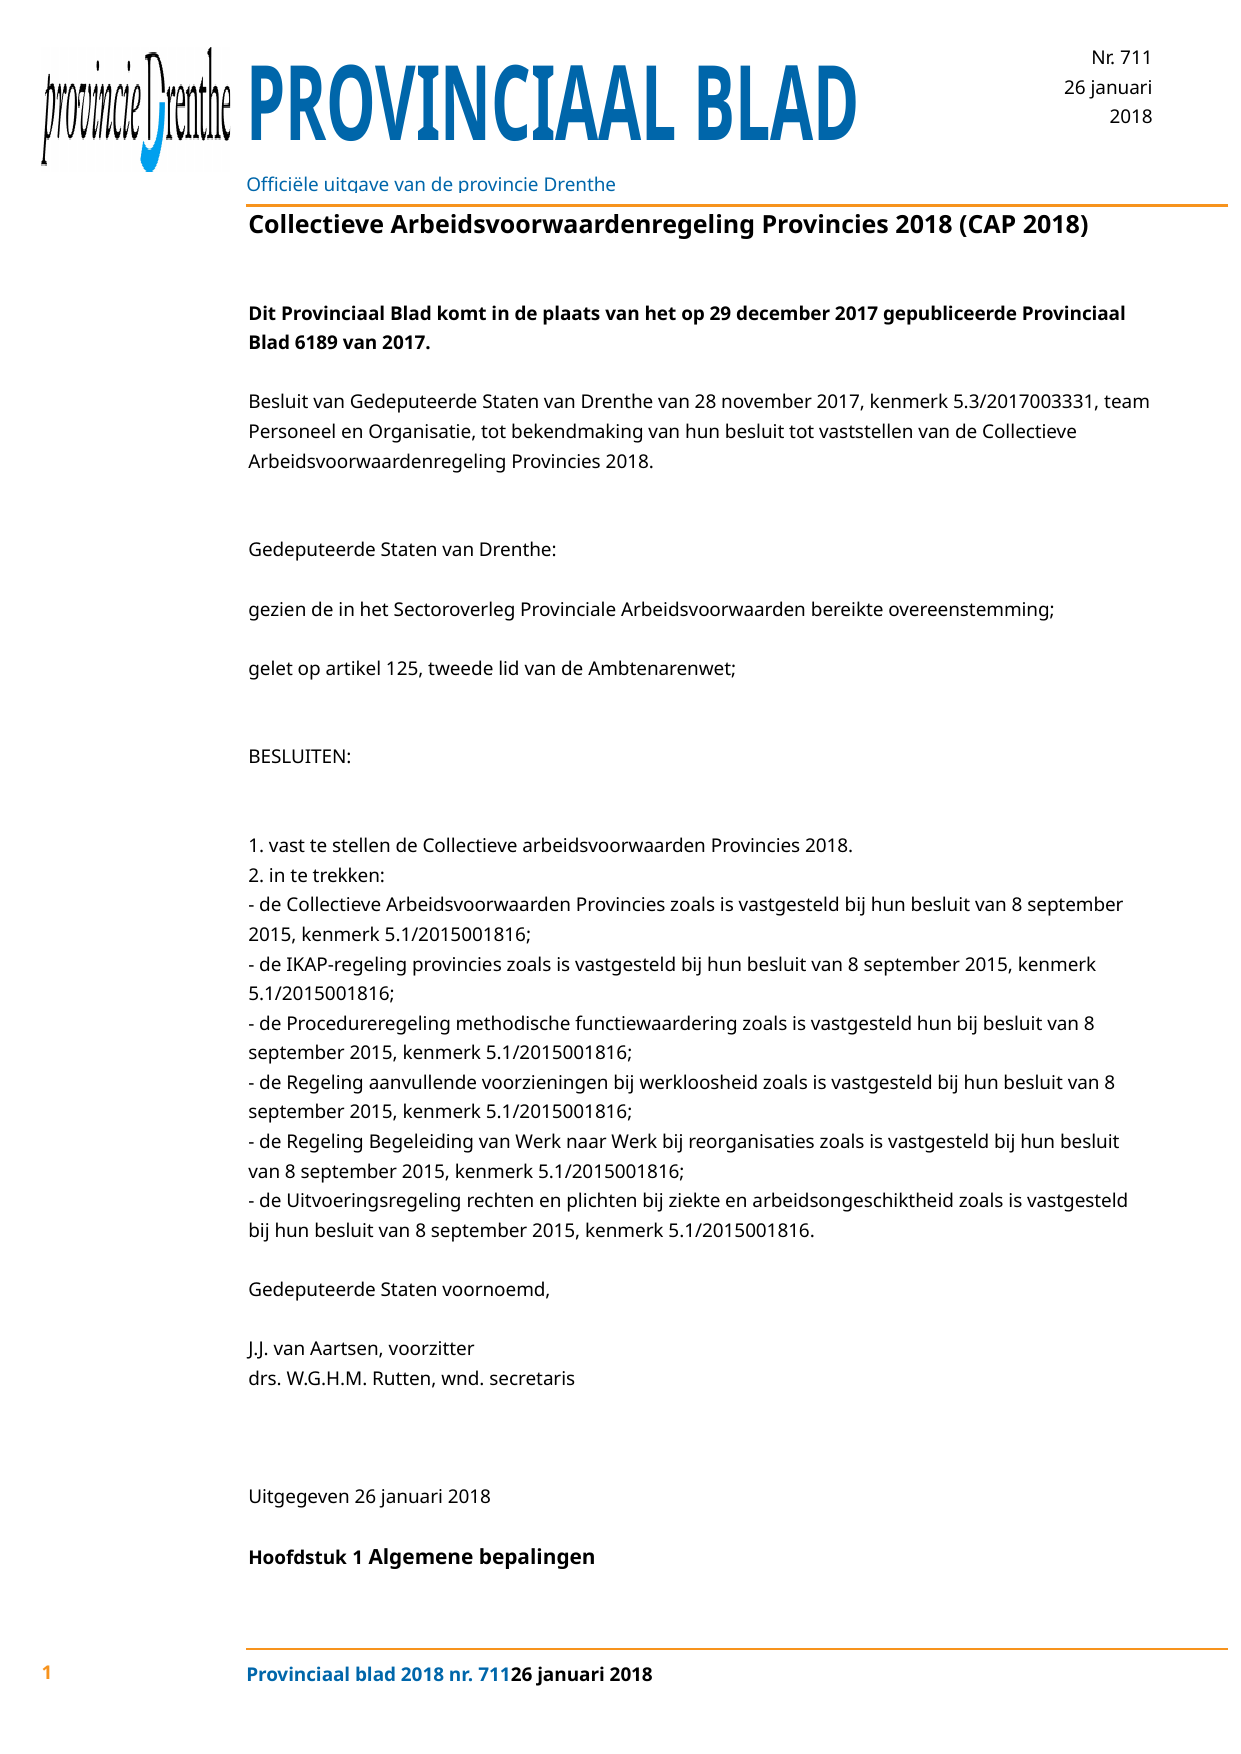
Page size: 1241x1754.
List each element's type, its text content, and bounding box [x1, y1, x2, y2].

text 2. in te trekken: [248, 862, 1152, 888]
text drs. W.G.H.M. Rutten, wnd. secretaris [248, 1365, 1152, 1391]
text Dit Provinciaal Blad komt in de plaats van het op 29 december 2017 gepubliceerde Provinciaal Blad 6189 van 2017. [248, 300, 1152, 355]
text Besluit van Gedeputeerde Staten van Drenthe van 28 november 2017, kenmerk 5.3/2017003331, team Personeel en Organisatie, tot bekendmaking van hun besluit tot vaststellen van de Collectieve Arbeidsvoorwaardenregeling Provincies 2018. [248, 389, 1152, 473]
picture [41, 47, 231, 172]
text J.J. van Aartsen, voorzitter [248, 1335, 1152, 1361]
text 1. vast te stellen de Collectieve arbeidsvoorwaarden Provincies 2018. [248, 832, 1152, 858]
text - de Uitvoeringsregeling rechten en plichten bij ziekte en arbeidsongeschiktheid zoals is vastgesteld bij hun besluit van 8 september 2015, kenmerk 5.1/2015001816. [248, 1187, 1152, 1243]
text - de Collectieve Arbeidsvoorwaarden Provincies zoals is vastgesteld bij hun besluit van 8 september 2015, kenmerk 5.1/2015001816; [248, 892, 1152, 947]
text Uitgegeven 26 januari 2018 [248, 1483, 1152, 1509]
text Gedeputeerde Staten voornoemd, [248, 1276, 1152, 1302]
text BESLUITEN: [248, 744, 1152, 769]
text Gedeputeerde Staten van Drenthe: [248, 537, 1152, 562]
text gelet op artikel 125, tweede lid van de Ambtenarenwet; [248, 655, 1152, 681]
text Hoofdstuk 1 Algemene bepalingen [248, 1542, 1152, 1571]
text - de Regeling Begeleiding van Werk naar Werk bij reorganisaties zoals is vastgesteld bij hun besluit van 8 september 2015, kenmerk 5.1/2015001816; [248, 1128, 1152, 1183]
text - de Procedureregeling methodische functiewaardering zoals is vastgesteld hun bij besluit van 8 september 2015, kenmerk 5.1/2015001816; [248, 1010, 1152, 1065]
text - de IKAP-regeling provincies zoals is vastgesteld bij hun besluit van 8 september 2015, kenmerk 5.1/2015001816; [248, 951, 1152, 1006]
text Collectieve Arbeidsvoorwaardenregeling Provincies 2018 (CAP 2018) [248, 207, 1152, 241]
text - de Regeling aanvullende voorzieningen bij werkloosheid zoals is vastgesteld bij hun besluit van 8 september 2015, kenmerk 5.1/2015001816; [248, 1069, 1152, 1124]
text gezien de in het Sectoroverleg Provinciale Arbeidsvoorwaarden bereikte overeenstemming; [248, 596, 1152, 621]
